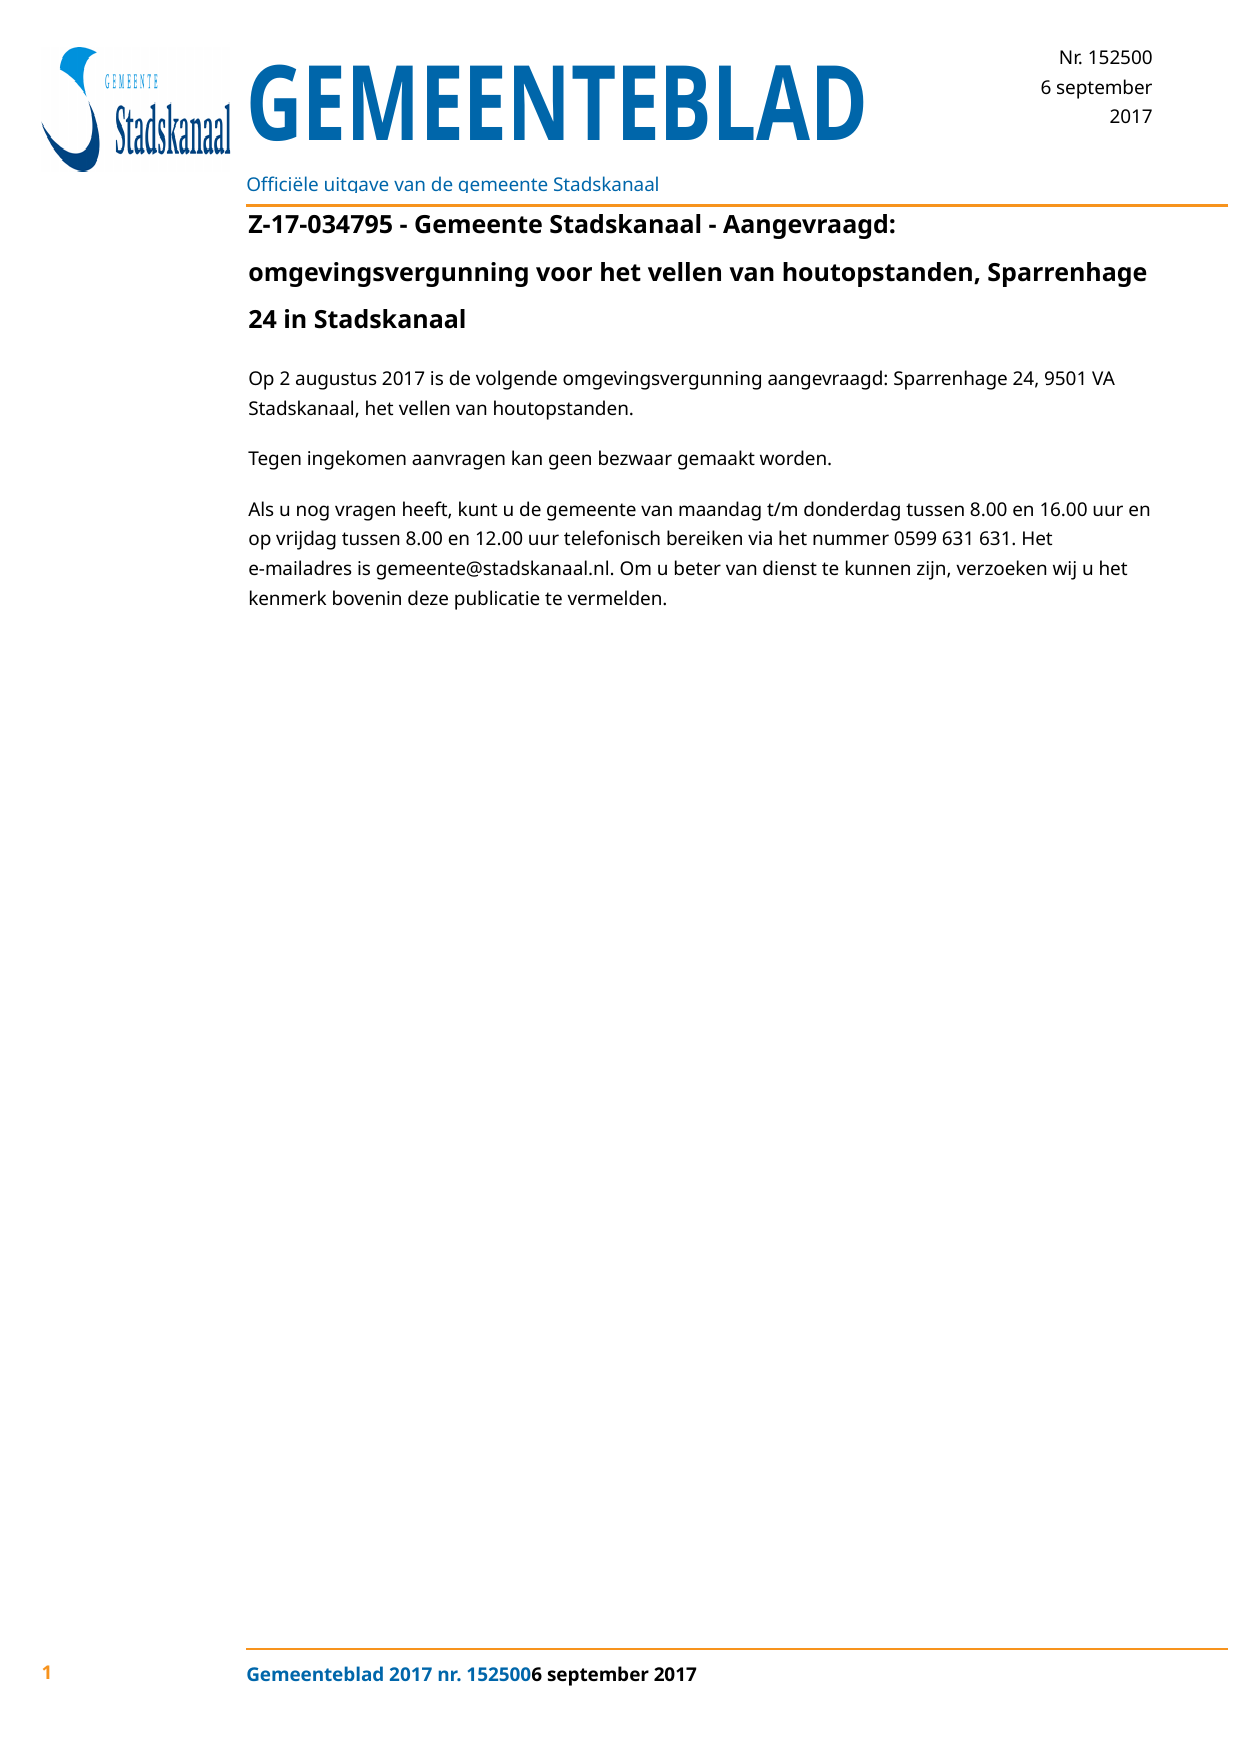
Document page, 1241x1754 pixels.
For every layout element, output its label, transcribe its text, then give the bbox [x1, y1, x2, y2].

text Als u nog vragen heeft, kunt u de gemeente van maandag t/m donderdag tussen 8.00 en 16.00 uur en op vrijdag tussen 8.00 en 12.00 uur telefonisch bereiken via het nummer 0599 631 631. Het e‑mailadres is gemeente@stadskanaal.nl. Om u beter van dienst te kunnen zijn, verzoeken wij u het kenmerk bovenin deze publicatie te vermelden. [248, 496, 1152, 610]
text Z-17-034795 - Gemeente Stadskanaal - Aangevraagd: omgevingsvergunning voor het vellen van houtopstanden, Sparrenhage 24 in Stadskanaal [248, 207, 1152, 336]
text Op 2 augustus 2017 is de volgende omgevingsvergunning aangevraagd: Sparrenhage 24, 9501 VA Stadskanaal, het vellen van houtopstanden. [248, 366, 1152, 421]
text Tegen ingekomen aanvragen kan geen bezwaar gemaakt worden. [248, 446, 1152, 471]
picture [41, 47, 231, 172]
